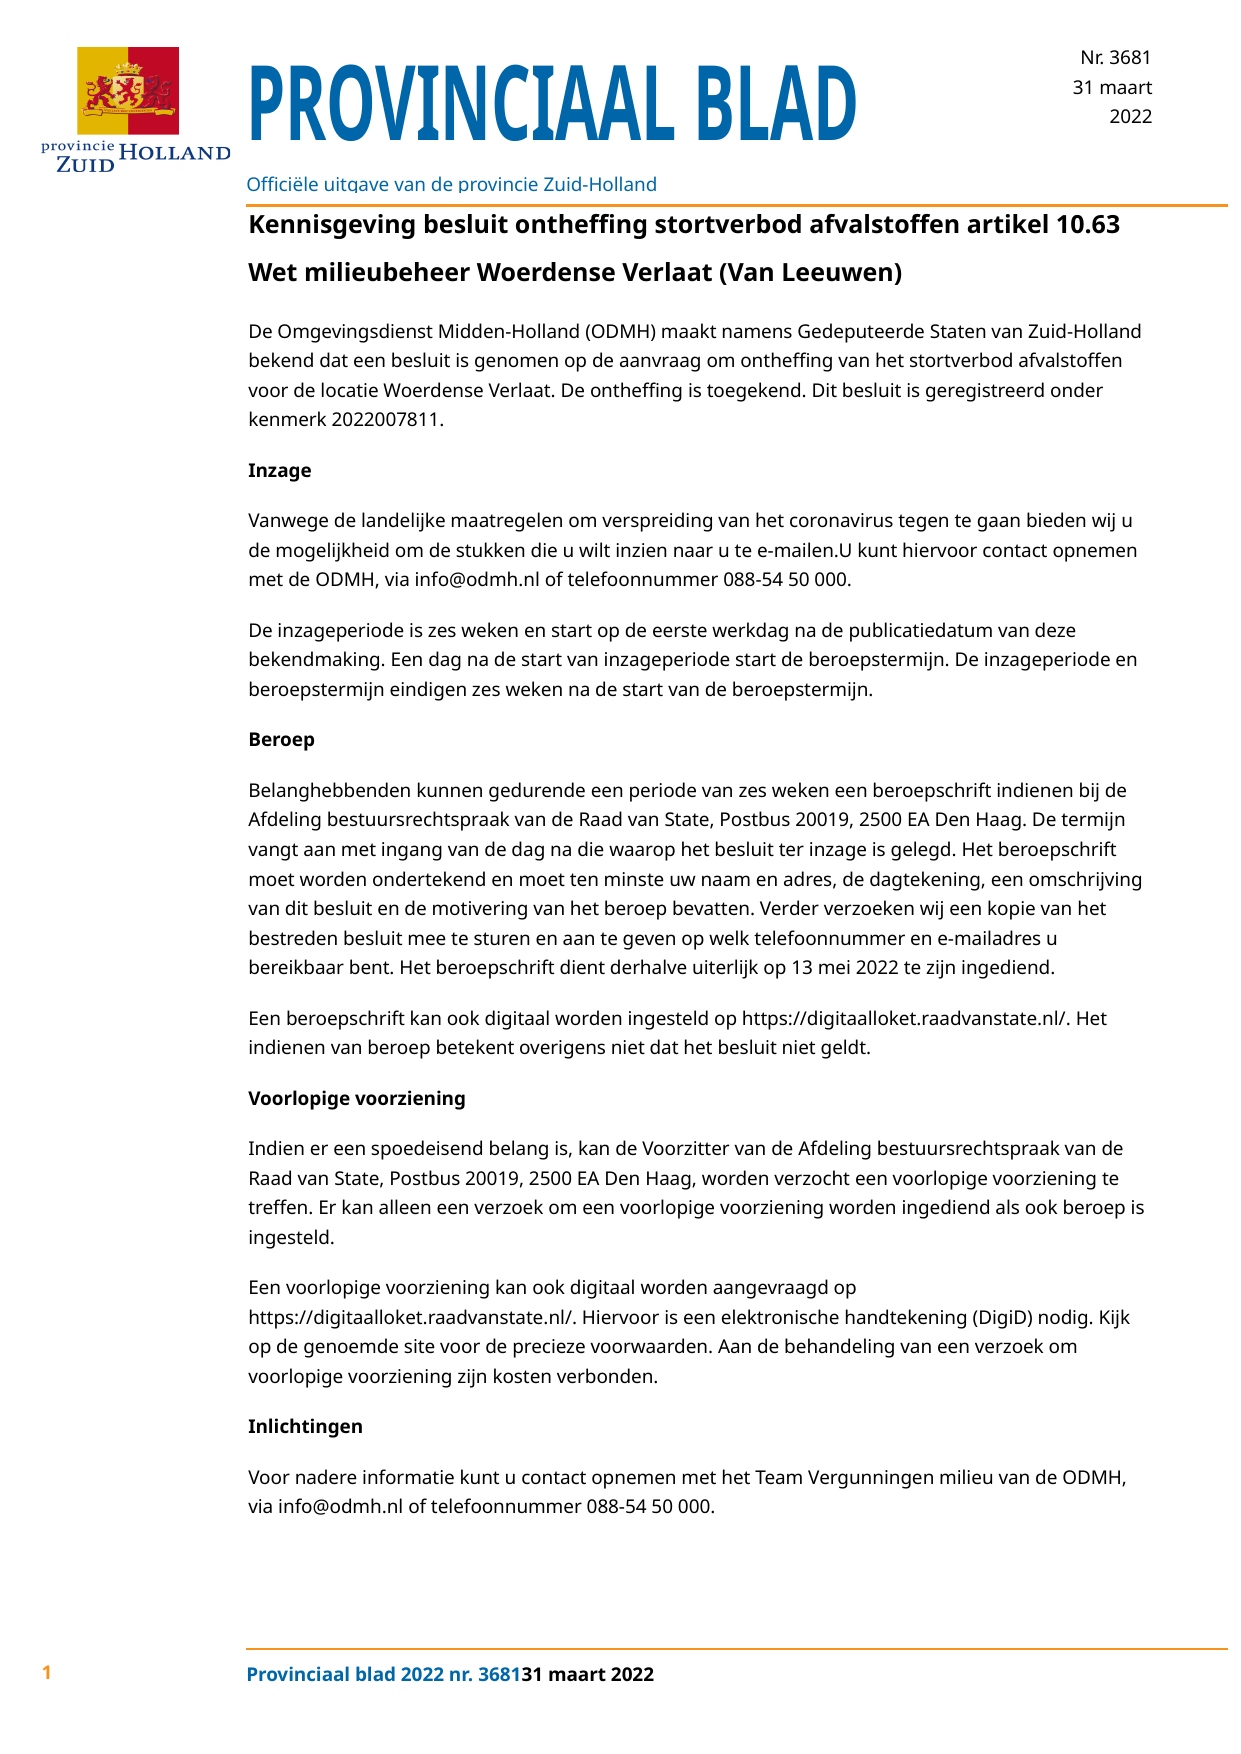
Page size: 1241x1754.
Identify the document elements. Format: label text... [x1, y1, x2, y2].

text Vanwege de landelijke maatregelen om verspreiding van het coronavirus tegen te gaan bieden wij u de mogelijkheid om de stukken die u wilt inzien naar u te e-mailen.U kunt hiervoor contact opnemen met de ODMH, via info@odmh.nl of telefoonnummer 088-54 50 000. [248, 507, 1152, 592]
text Inzage [248, 457, 1152, 483]
text De inzageperiode is zes weken en start op de eerste werkdag na de publicatiedatum van deze bekendmaking. Een dag na de start van inzageperiode start de beroepstermijn. De inzageperiode en beroepstermijn eindigen zes weken na de start van de beroepstermijn. [248, 617, 1152, 702]
text Een beroepschrift kan ook digitaal worden ingesteld op https://digitaalloket.raadvanstate.nl/. Het indienen van beroep betekent overigens niet dat het besluit niet geldt. [248, 1005, 1152, 1060]
text Inlichtingen [248, 1414, 1152, 1439]
text Voorlopige voorziening [248, 1085, 1152, 1111]
text Een voorlopige voorziening kan ook digitaal worden aangevraagd op https://digitaalloket.raadvanstate.nl/. Hiervoor is een elektronische handtekening (DigiD) nodig. Kijk op de genoemde site voor de precieze voorwaarden. Aan de behandeling van een verzoek om voorlopige voorziening zijn kosten verbonden. [248, 1274, 1152, 1389]
text Beroep [248, 727, 1152, 752]
picture [41, 47, 231, 172]
text Indien er een spoedeisend belang is, kan de Voorzitter van de Afdeling bestuursrechtspraak van de Raad van State, Postbus 20019, 2500 EA Den Haag, worden verzocht een voorlopige voorziening te treffen. Er kan alleen een verzoek om een voorlopige voorziening worden ingediend als ook beroep is ingesteld. [248, 1135, 1152, 1250]
text Voor nadere informatie kunt u contact opnemen met het Team Vergunningen milieu van de ODMH, via info@odmh.nl of telefoonnummer 088-54 50 000. [248, 1464, 1152, 1519]
text Kennisgeving besluit ontheffing stortverbod afvalstoffen artikel 10.63 Wet milieubeheer Woerdense Verlaat (Van Leeuwen) [248, 207, 1152, 288]
text De Omgevingsdienst Midden-Holland (ODMH) maakt namens Gedeputeerde Staten van Zuid-Holland bekend dat een besluit is genomen op de aanvraag om ontheffing van het stortverbod afvalstoffen voor de locatie Woerdense Verlaat. De ontheffing is toegekend. Dit besluit is geregistreerd onder kenmerk 2022007811. [248, 318, 1152, 432]
text Belanghebbenden kunnen gedurende een periode van zes weken een beroepschrift indienen bij de Afdeling bestuursrechtspraak van de Raad van State, Postbus 20019, 2500 EA Den Haag. De termijn vangt aan met ingang van de dag na die waarop het besluit ter inzage is gelegd. Het beroepschrift moet worden ondertekend en moet ten minste uw naam en adres, de dagtekening, een omschrijving van dit besluit en de motivering van het beroep bevatten. Verder verzoeken wij een kopie van het bestreden besluit mee te sturen en aan te geven op welk telefoonnummer en e-mailadres u bereikbaar bent. Het beroepschrift dient derhalve uiterlijk op 13 mei 2022 te zijn ingediend. [248, 777, 1152, 980]
